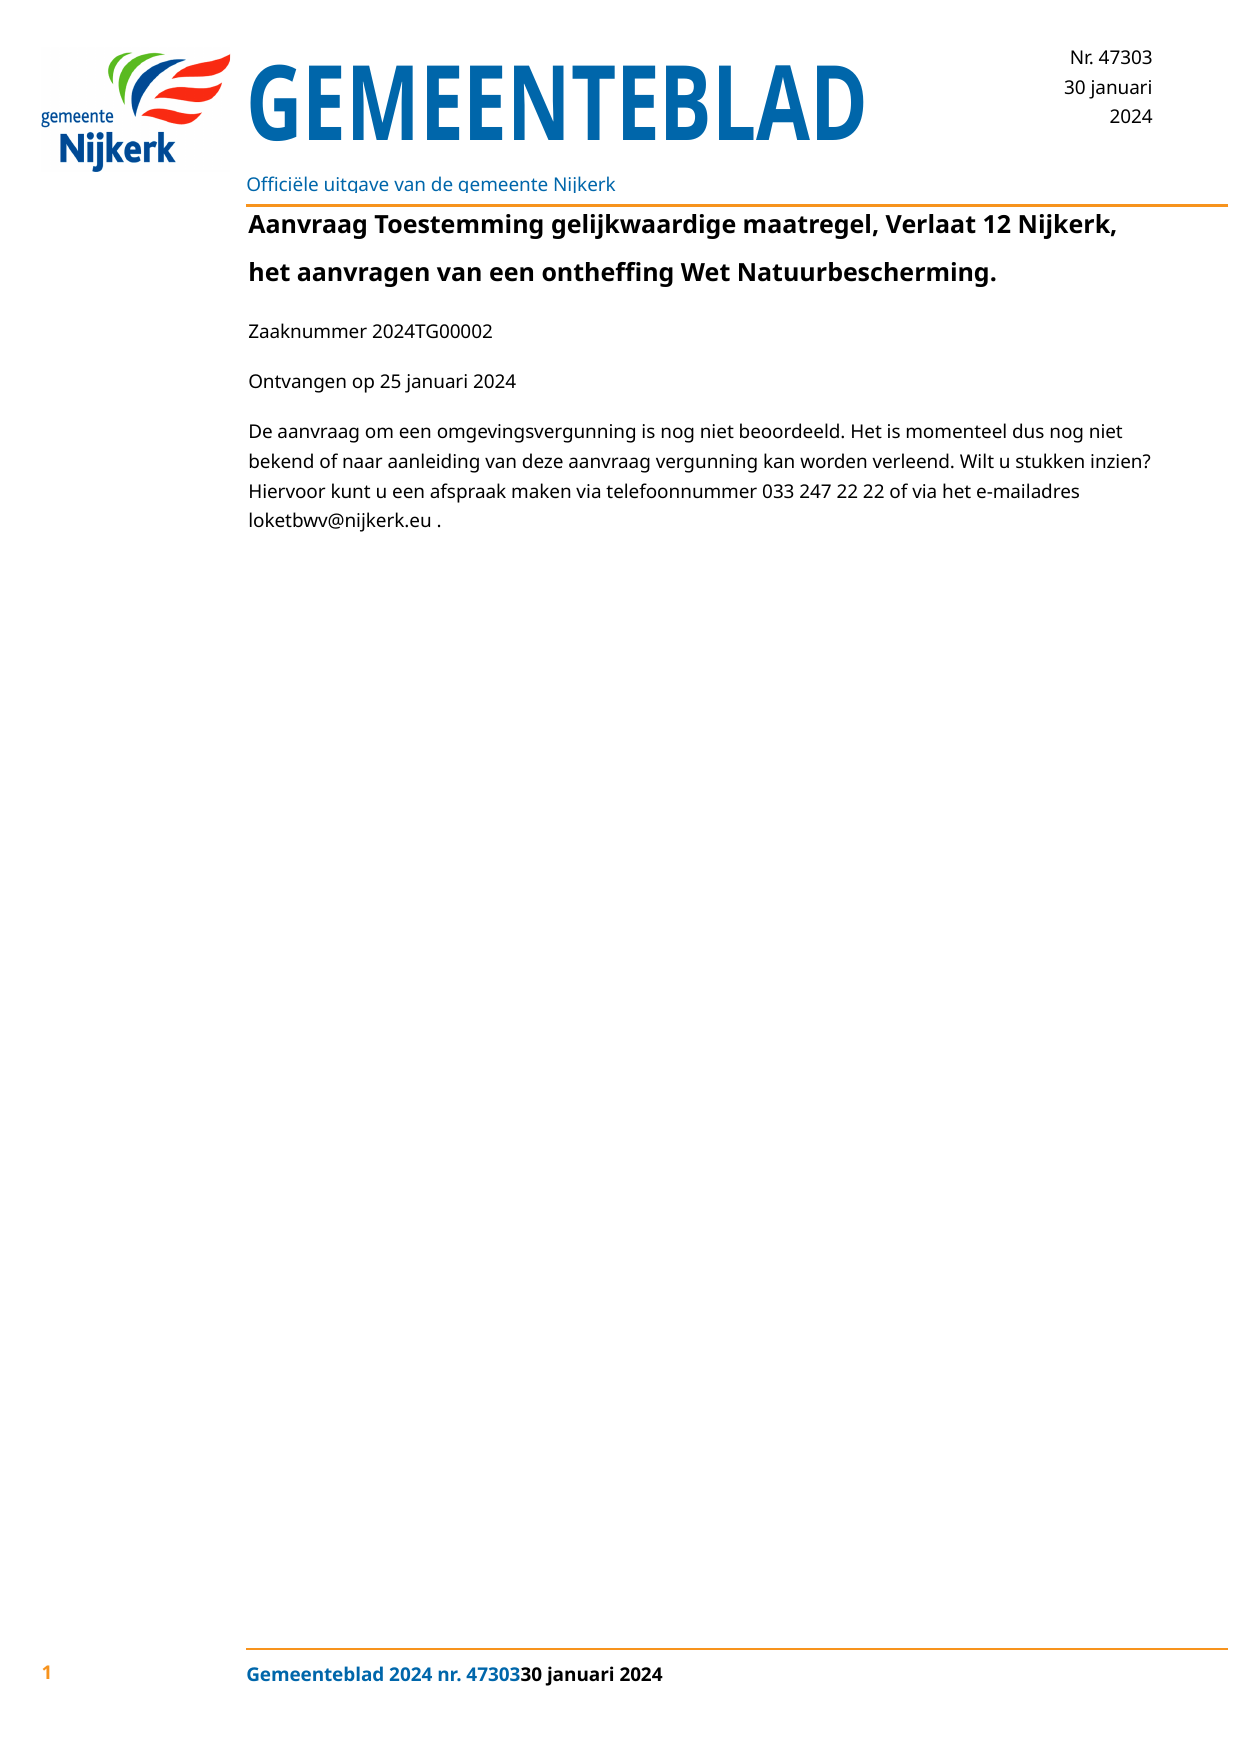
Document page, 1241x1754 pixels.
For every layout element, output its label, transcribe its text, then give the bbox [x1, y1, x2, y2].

text Aanvraag Toestemming gelijkwaardige maatregel, Verlaat 12 Nijkerk, het aanvragen van een ontheffing Wet Natuurbescherming. [248, 207, 1152, 288]
text De aanvraag om een omgevingsvergunning is nog niet beoordeeld. Het is momenteel dus nog niet bekend of naar aanleiding van deze aanvraag vergunning kan worden verleend. Wilt u stukken inzien? Hiervoor kunt u een afspraak maken via telefoonnummer 033 247 22 22 of via het e-mailadres loketbwv@nijkerk.eu . [248, 419, 1152, 533]
text Ontvangen op 25 januari 2024 [248, 368, 1152, 394]
text Zaaknummer 2024TG00002 [248, 318, 1152, 344]
picture [41, 47, 231, 172]
